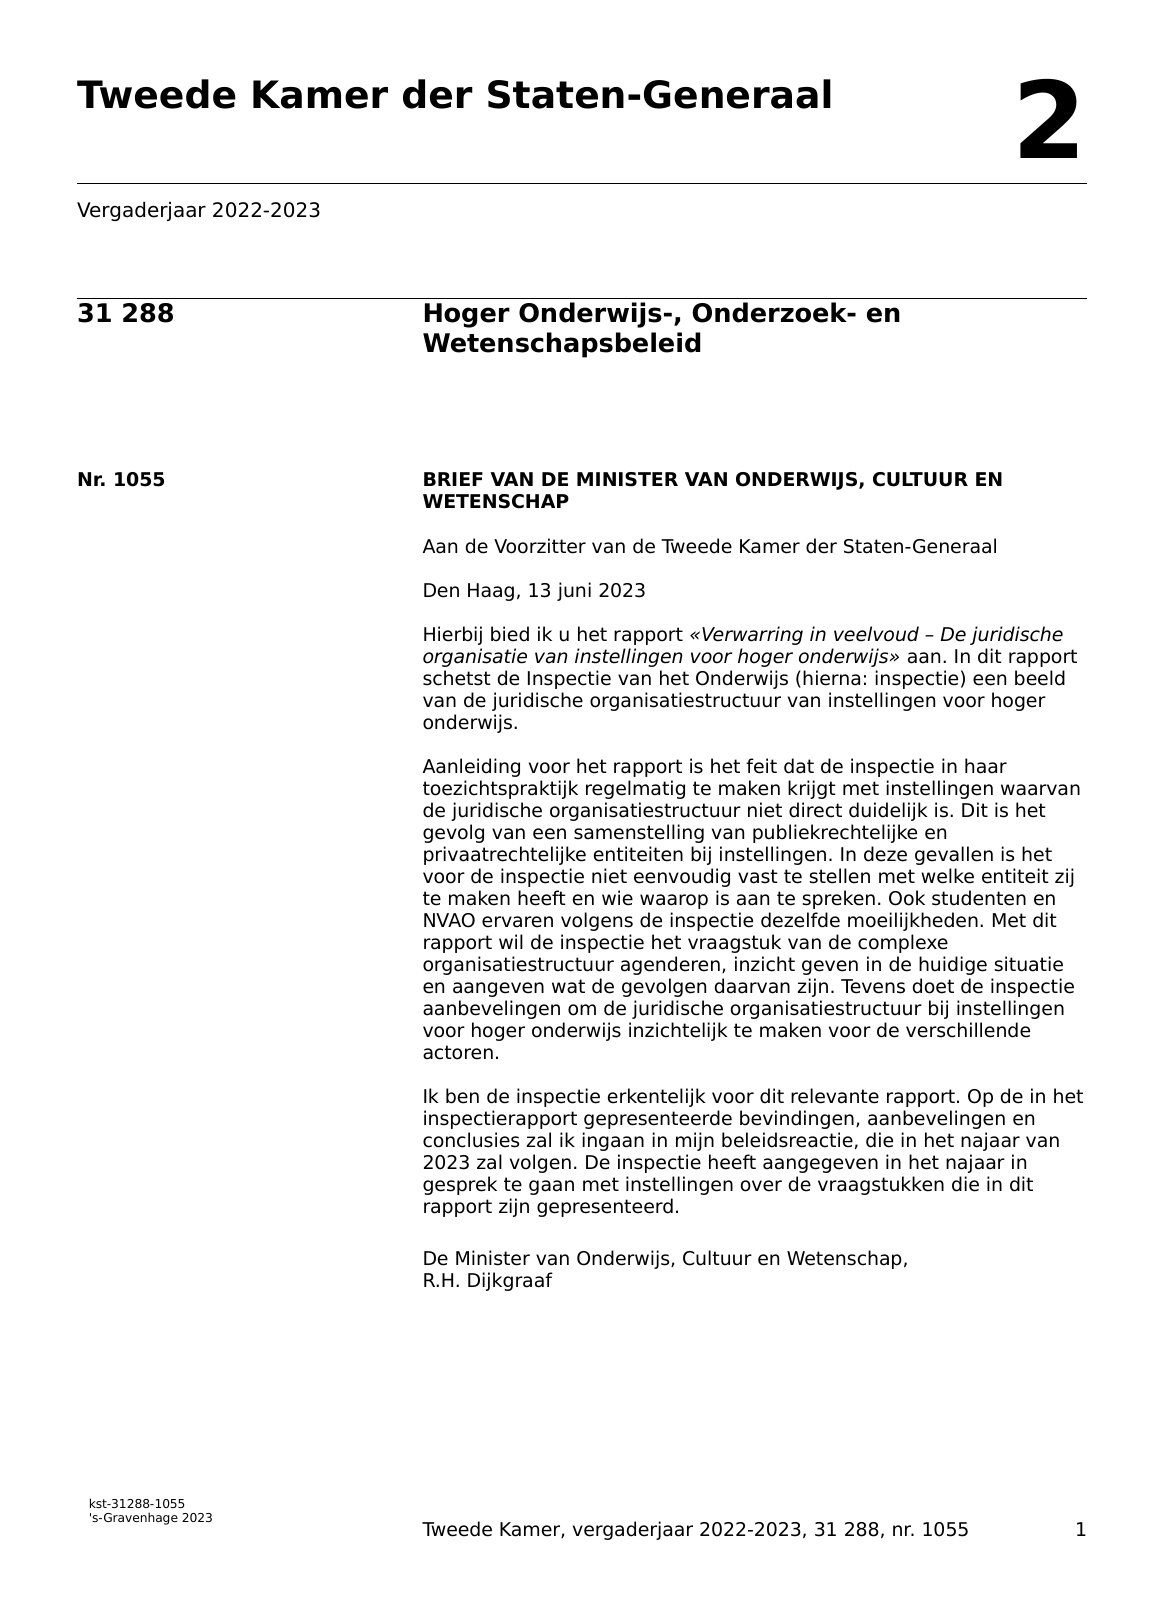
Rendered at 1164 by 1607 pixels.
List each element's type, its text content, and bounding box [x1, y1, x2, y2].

subtitle 31 288 Hoger Onderwijs-, Onderzoek- en Wetenschapsbeleid [77, 299, 1087, 358]
text Aanleiding voor het rapport is het feit dat de inspectie in haar toezichtspraktijk regelmatig te maken krijgt met instellingen waarvan de juridische organisatiestructuur niet direct duidelijk is. Dit is het gevolg van een samenstelling van publiekrechtelijke en privaatrechtelijke entiteiten bij instellingen. In deze gevallen is het voor de inspectie niet eenvoudig vast te stellen met welke entiteit zij te maken heeft en wie waarop is aan te spreken. Ook studenten en NVAO ervaren volgens de inspectie dezelfde moeilijkheden. Met dit rapport wil de inspectie het vraagstuk van de complexe organisatiestructuur agenderen, inzicht geven in de huidige situatie en aangeven wat de gevolgen daarvan zijn. Tevens doet de inspectie aanbevelingen om de juridische organisatiestructuur bij instellingen voor hoger onderwijs inzichtelijk te maken voor de verschillende actoren. [422, 756, 1087, 1064]
table_header Tweede Kamer der Staten-Generaal [77, 59, 886, 183]
text Den Haag, 13 juni 2023 [422, 580, 1087, 602]
text 's-Gravenhage 2023 [88, 1511, 323, 1525]
subtitle Nr. 1055 BRIEF VAN DE MINISTER VAN ONDERWIJS, CULTUUR EN WETENSCHAP [77, 469, 1087, 513]
table_cell Vergaderjaar 2022-2023 [77, 184, 1087, 298]
text De Minister van Onderwijs, Cultuur en Wetenschap, R.H. Dijkgraaf [422, 1248, 1087, 1292]
text Hierbij bied ik u het rapport «Verwarring in veelvoud – De juridische organisatie van instellingen voor hoger onderwijs» aan. In dit rapport schetst de Inspectie van het Onderwijs (hierna: inspectie) een beeld van de juridische organisatiestructuur van instellingen voor hoger onderwijs. [422, 624, 1087, 734]
text Ik ben de inspectie erkentelijk voor dit relevante rapport. Op de in het inspectierapport gepresenteerde bevindingen, aanbevelingen en conclusies zal ik ingaan in mijn beleidsreactie, die in het najaar van 2023 zal volgen. De inspectie heeft aangegeven in het najaar in gesprek te gaan met instellingen over de vraagstukken die in dit rapport zijn gepresenteerd. [422, 1086, 1087, 1218]
text kst-31288-1055 [88, 1497, 323, 1511]
table_header 2 [886, 59, 1087, 183]
text Aan de Voorzitter van de Tweede Kamer der Staten-Generaal [422, 536, 1087, 557]
